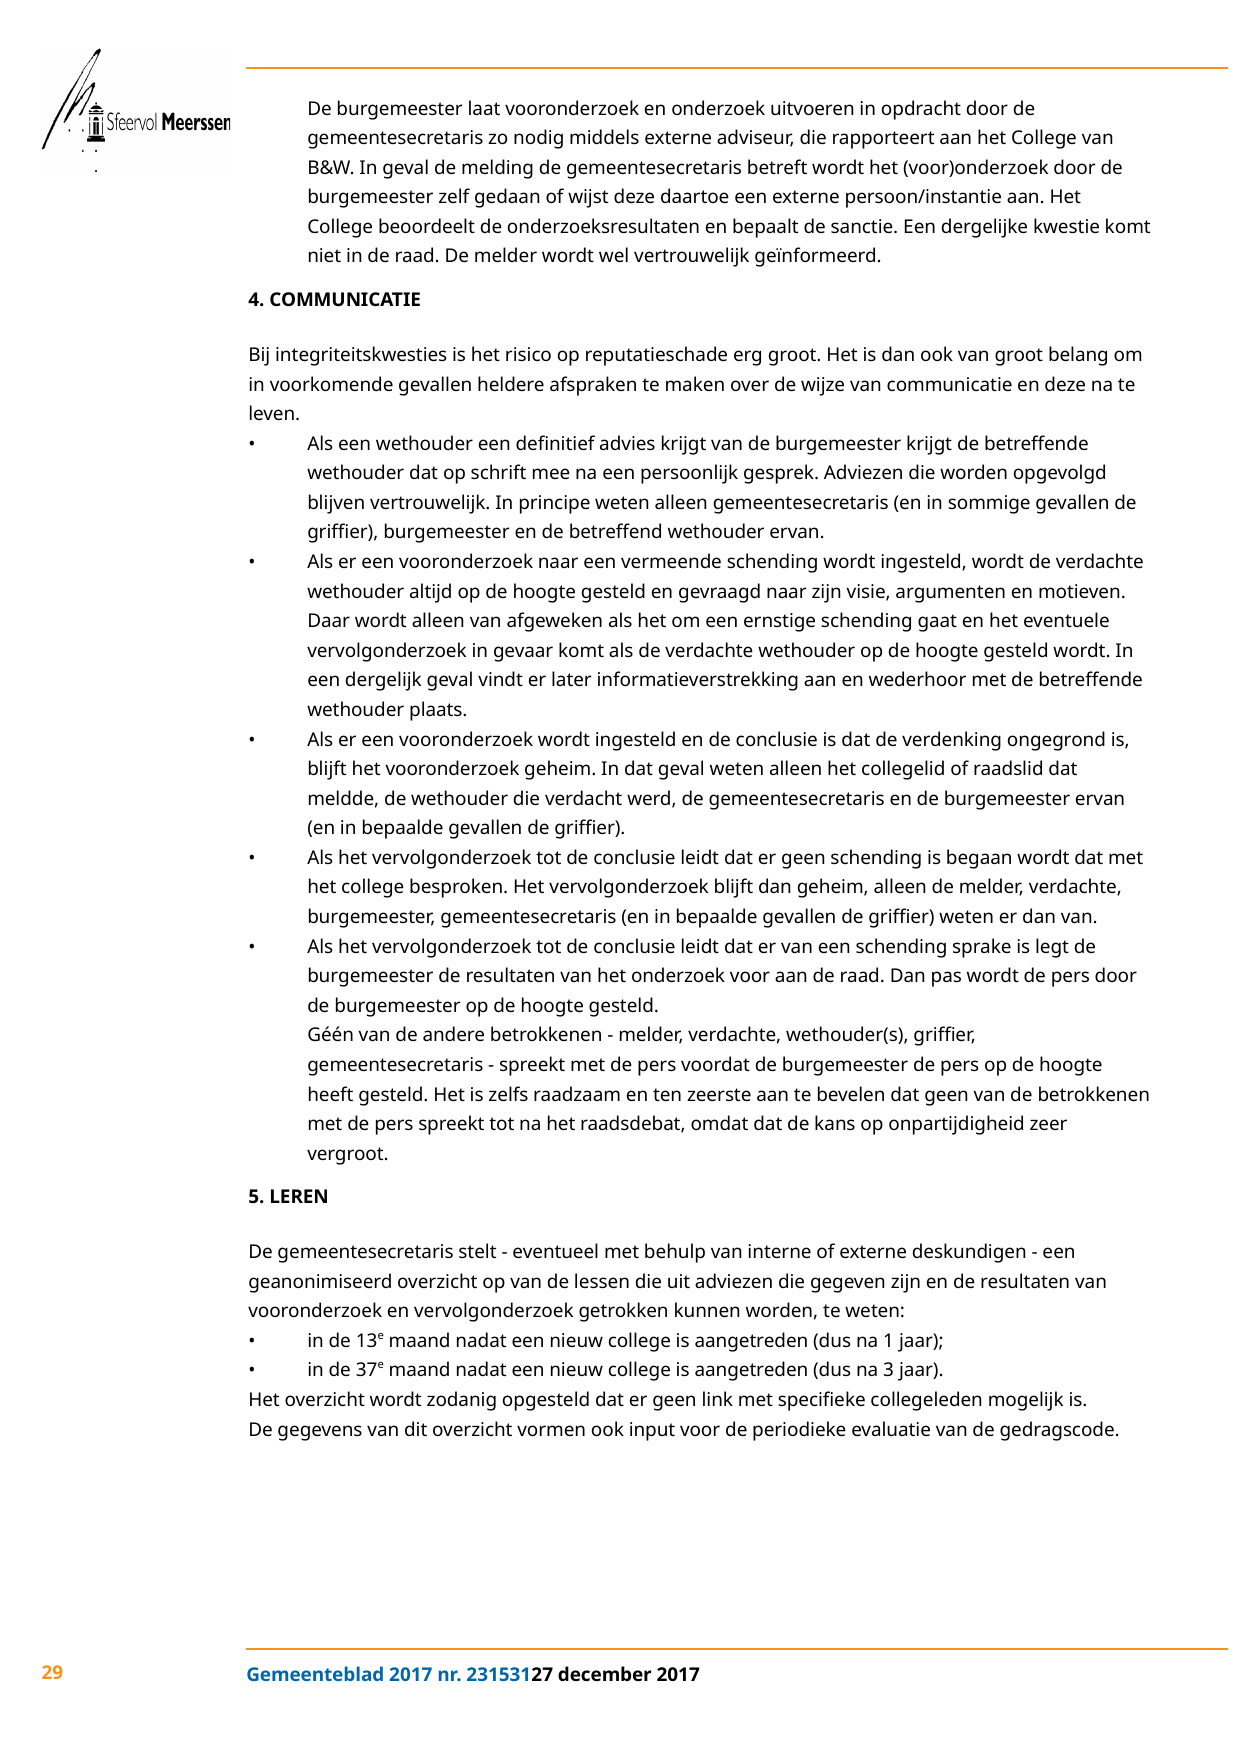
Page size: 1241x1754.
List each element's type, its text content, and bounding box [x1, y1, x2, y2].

list Als een wethouder een definitief advies krijgt van de burgemeester krijgt de betreffende wethouder dat op schrift mee na een persoonlijk gesprek. Adviezen die worden opgevolgd blijven vertrouwelijk. In principe weten alleen gemeentesecretaris (en in sommige gevallen de griffier), burgemeester en de betreffend wethouder ervan. [248, 430, 1152, 544]
list in de 37e maand nadat een nieuw college is aangetreden (dus na 3 jaar). [248, 1357, 1152, 1382]
text De gemeentesecretaris stelt - eventueel met behulp van interne of externe deskundigen - een geanonimiseerd overzicht op van de lessen die uit adviezen die gegeven zijn en de resultaten van vooronderzoek en vervolgonderzoek getrokken kunnen worden, te weten: [248, 1238, 1152, 1323]
text Bij integriteitskwesties is het risico op reputatieschade erg groot. Het is dan ook van groot belang om in voorkomende gevallen heldere afspraken te maken over de wijze van communicatie en deze na te leven. [248, 341, 1152, 426]
list Als er een vooronderzoek naar een vermeende schending wordt ingesteld, wordt de verdachte wethouder altijd op de hoogte gesteld en gevraagd naar zijn visie, argumenten en motieven. Daar wordt alleen van afgeweken als het om een ernstige schending gaat en het eventuele vervolgonderzoek in gevaar komt als de verdachte wethouder op de hoogte gesteld wordt. In een dergelijk geval vindt er later informatieverstrekking aan en wederhoor met de betreffende wethouder plaats. [248, 548, 1152, 722]
text Het overzicht wordt zodanig opgesteld dat er geen link met specifieke collegeleden mogelijk is. [248, 1386, 1152, 1412]
picture [41, 47, 231, 172]
text De gegevens van dit overzicht vormen ook input voor de periodieke evaluatie van de gedragscode. [248, 1416, 1152, 1442]
list Géén van de andere betrokkenen - melder, verdachte, wethouder(s), griffier, gemeentesecretaris - spreekt met de pers voordat de burgemeester de pers op de hoogte heeft gesteld. Het is zelfs raadzaam en ten zeerste aan te bevelen dat geen van de betrokkenen met de pers spreekt tot na het raadsdebat, omdat dat de kans op onpartijdigheid zeer vergroot. [248, 1022, 1152, 1166]
list Als het vervolgonderzoek tot de conclusie leidt dat er geen schending is begaan wordt dat met het college besproken. Het vervolgonderzoek blijft dan geheim, alleen de melder, verdachte, burgemeester, gemeentesecretaris (en in bepaalde gevallen de griffier) weten er dan van. [248, 844, 1152, 929]
list Als er een vooronderzoek wordt ingesteld en de conclusie is dat de verdenking ongegrond is, blijft het vooronderzoek geheim. In dat geval weten alleen het collegelid of raadslid dat meldde, de wethouder die verdacht werd, de gemeentesecretaris en de burgemeester ervan (en in bepaalde gevallen de griffier). [248, 726, 1152, 840]
list Als het vervolgonderzoek tot de conclusie leidt dat er van een schending sprake is legt de burgemeester de resultaten van het onderzoek voor aan de raad. Dan pas wordt de pers door de burgemeester op de hoogte gesteld. [248, 933, 1152, 1018]
text 4. COMMUNICATIE [248, 286, 1152, 312]
list De burgemeester laat vooronderzoek en onderzoek uitvoeren in opdracht door de gemeentesecretaris zo nodig middels externe adviseur, die rapporteert aan het College van B&W. In geval de melding de gemeentesecretaris betreft wordt het (voor)onderzoek door de burgemeester zelf gedaan of wijst deze daartoe een externe persoon/instantie aan. Het College beoordeelt de onderzoeksresultaten en bepaalt de sanctie. Een dergelijke kwestie komt niet in de raad. De melder wordt wel vertrouwelijk geïnformeerd. [248, 95, 1152, 268]
text 5. LEREN [248, 1183, 1152, 1209]
list in de 13e maand nadat een nieuw college is aangetreden (dus na 1 jaar); [248, 1327, 1152, 1353]
